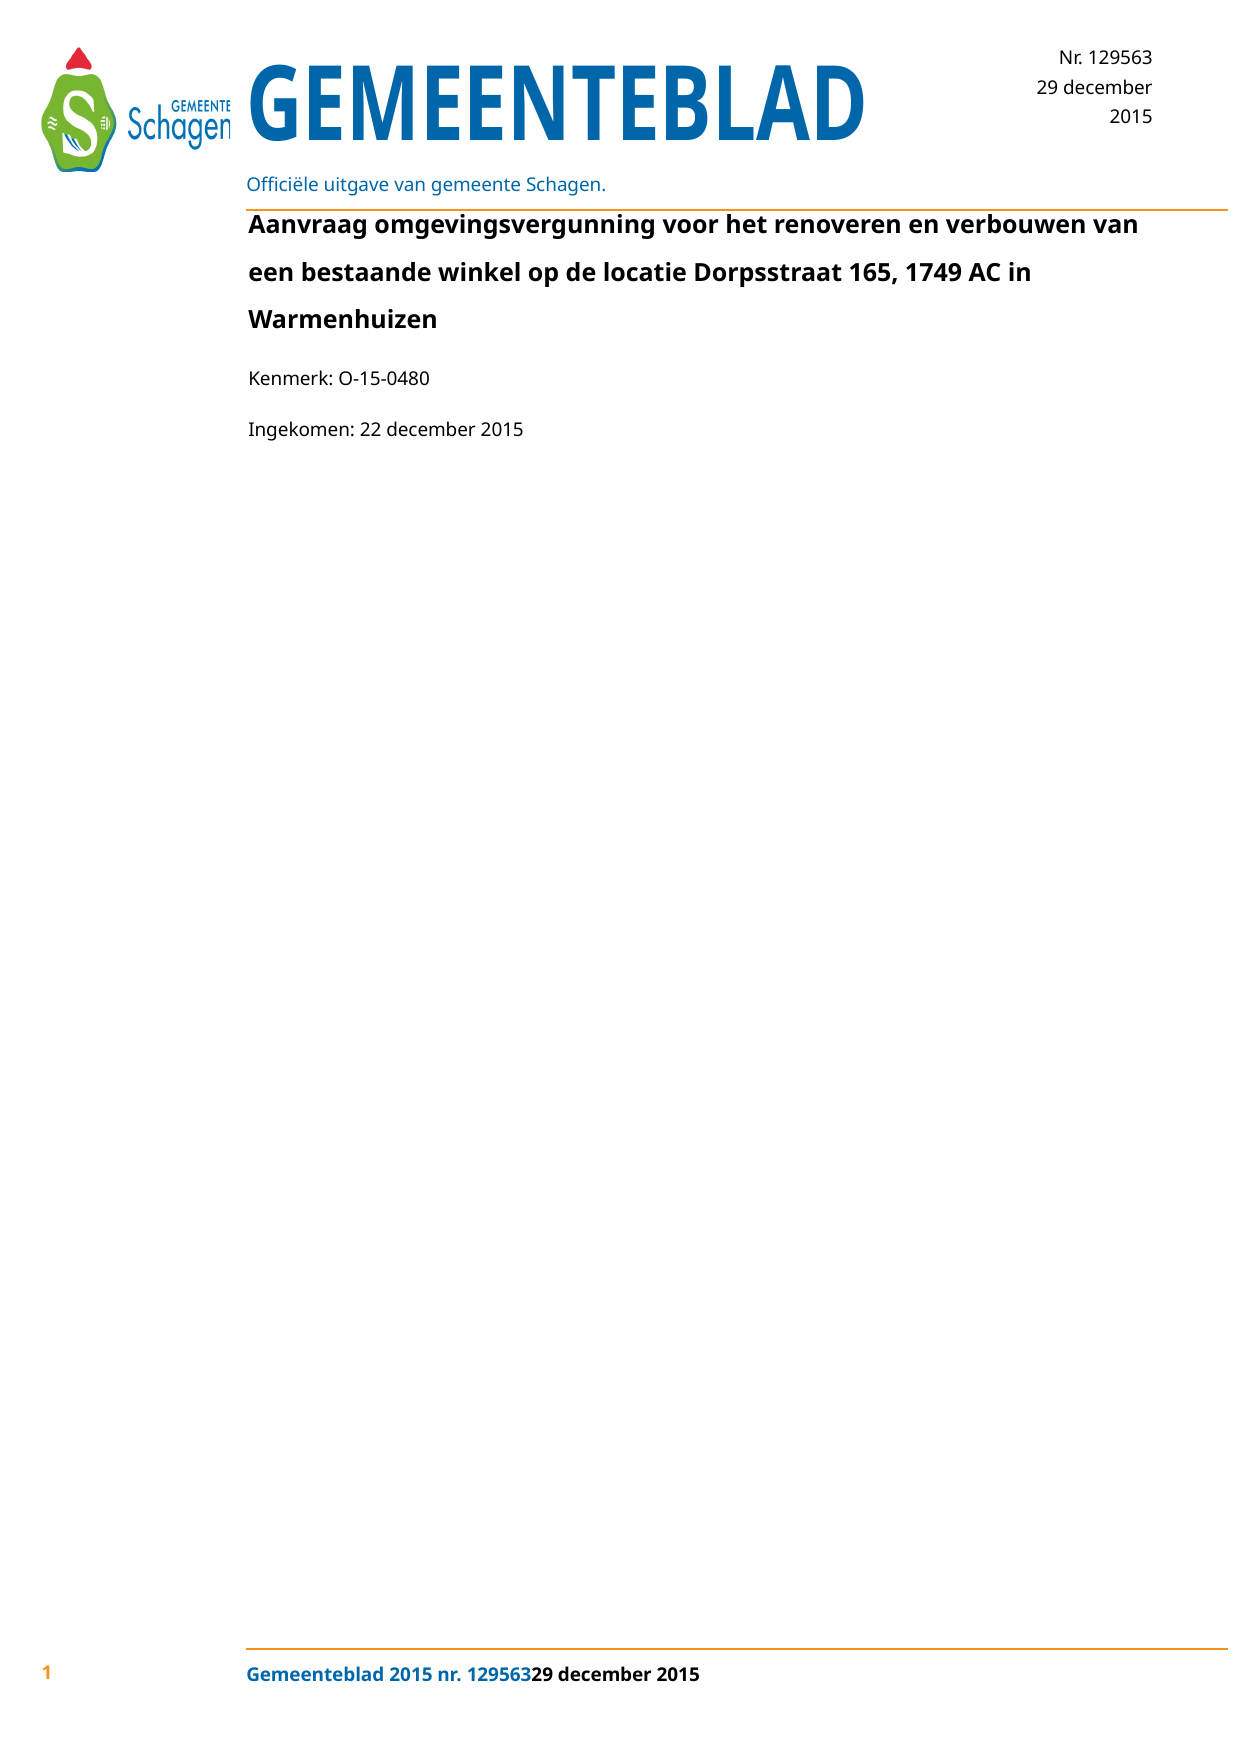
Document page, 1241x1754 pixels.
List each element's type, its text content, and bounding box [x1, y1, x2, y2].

text Ingekomen: 22 december 2015 [248, 416, 1152, 442]
text Aanvraag omgevingsvergunning voor het renoveren en verbouwen van een bestaande winkel op de locatie Dorpsstraat 165, 1749 AC in Warmenhuizen [248, 211, 1152, 336]
text Kenmerk: O-15-0480 [248, 366, 1152, 391]
picture [41, 47, 231, 172]
